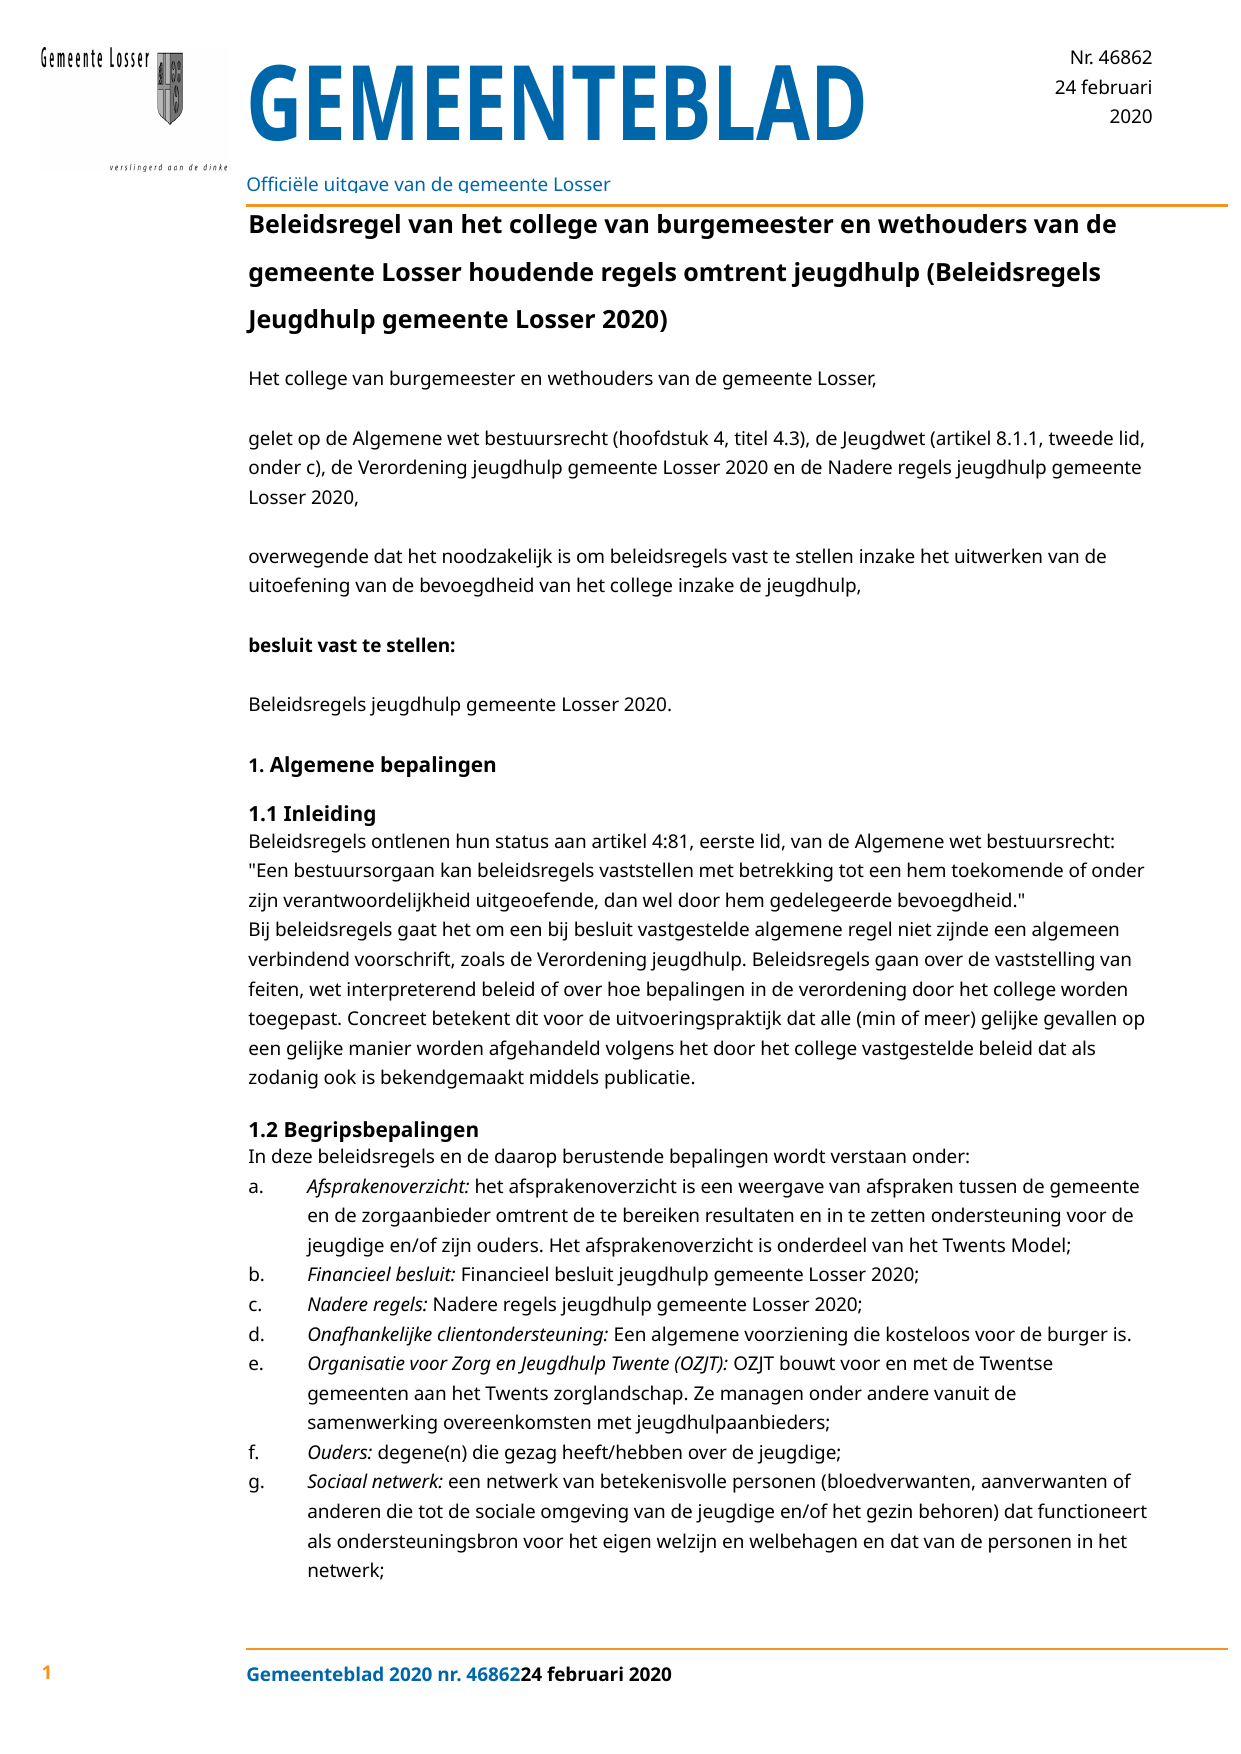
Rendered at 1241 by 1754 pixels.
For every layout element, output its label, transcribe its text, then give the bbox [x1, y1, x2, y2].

text Beleidsregels ontlenen hun status aan artikel 4:81, eerste lid, van de Algemene wet bestuursrecht: "Een bestuursorgaan kan beleidsregels vaststellen met betrekking tot een hem toekomende of onder zijn verantwoordelijkheid uitgeoefende, dan wel door hem gedelegeerde bevoegdheid." [248, 828, 1152, 913]
list Afsprakenoverzicht: het afsprakenoverzicht is een weergave van afspraken tussen de gemeente en de zorgaanbieder omtrent de te bereiken resultaten en in te zetten ondersteuning voor de jeugdige en/of zijn ouders. Het afsprakenoverzicht is onderdeel van het Twents Model; [248, 1173, 1152, 1258]
picture [41, 47, 231, 172]
text gelet op de Algemene wet bestuursrecht (hoofdstuk 4, titel 4.3), de Jeugdwet (artikel 8.1.1, tweede lid, onder c), de Verordening jeugdhulp gemeente Losser 2020 en de Nadere regels jeugdhulp gemeente Losser 2020, [248, 425, 1152, 509]
text 1. Algemene bepalingen [248, 750, 1152, 778]
list Onafhankelijke clientondersteuning: Een algemene voorziening die kosteloos voor de burger is. [248, 1321, 1152, 1347]
text Beleidsregel van het college van burgemeester en wethouders van de gemeente Losser houdende regels omtrent jeugdhulp (Beleidsregels Jeugdhulp gemeente Losser 2020) [248, 207, 1152, 336]
text In deze beleidsregels en de daarop berustende bepalingen wordt verstaan onder: [248, 1143, 1152, 1169]
list Financieel besluit: Financieel besluit jeugdhulp gemeente Losser 2020; [248, 1262, 1152, 1287]
text 1.1 Inleiding [248, 799, 1152, 828]
text Bij beleidsregels gaat het om een bij besluit vastgestelde algemene regel niet zijnde een algemeen verbindend voorschrift, zoals de Verordening jeugdhulp. Beleidsregels gaan over de vaststelling van feiten, wet interpreterend beleid of over hoe bepalingen in de verordening door het college worden toegepast. Concreet betekent dit voor de uitvoeringspraktijk dat alle (min of meer) gelijke gevallen op een gelijke manier worden afgehandeld volgens het door het college vastgestelde beleid dat als zodanig ook is bekendgemaakt middels publicatie. [248, 917, 1152, 1090]
text besluit vast te stellen: [248, 632, 1152, 657]
list Sociaal netwerk: een netwerk van betekenisvolle personen (bloedverwanten, aanverwanten of anderen die tot de sociale omgeving van de jeugdige en/of het gezin behoren) dat functioneert als ondersteuningsbron voor het eigen welzijn en welbehagen en dat van de personen in het netwerk; [248, 1469, 1152, 1583]
text Het college van burgemeester en wethouders van de gemeente Losser, [248, 366, 1152, 391]
list Nadere regels: Nadere regels jeugdhulp gemeente Losser 2020; [248, 1291, 1152, 1317]
list Ouders: degene(n) die gezag heeft/hebben over de jeugdige; [248, 1439, 1152, 1465]
text 1.2 Begripsbepalingen [248, 1115, 1152, 1143]
text overwegende dat het noodzakelijk is om beleidsregels vast te stellen inzake het uitwerken van de uitoefening van de bevoegdheid van het college inzake de jeugdhulp, [248, 543, 1152, 598]
list Organisatie voor Zorg en Jeugdhulp Twente (OZJT): OZJT bouwt voor en met de Twentse gemeenten aan het Twents zorglandschap. Ze managen onder andere vanuit de samenwerking overeenkomsten met jeugdhulpaanbieders; [248, 1350, 1152, 1435]
text Beleidsregels jeugdhulp gemeente Losser 2020. [248, 691, 1152, 717]
